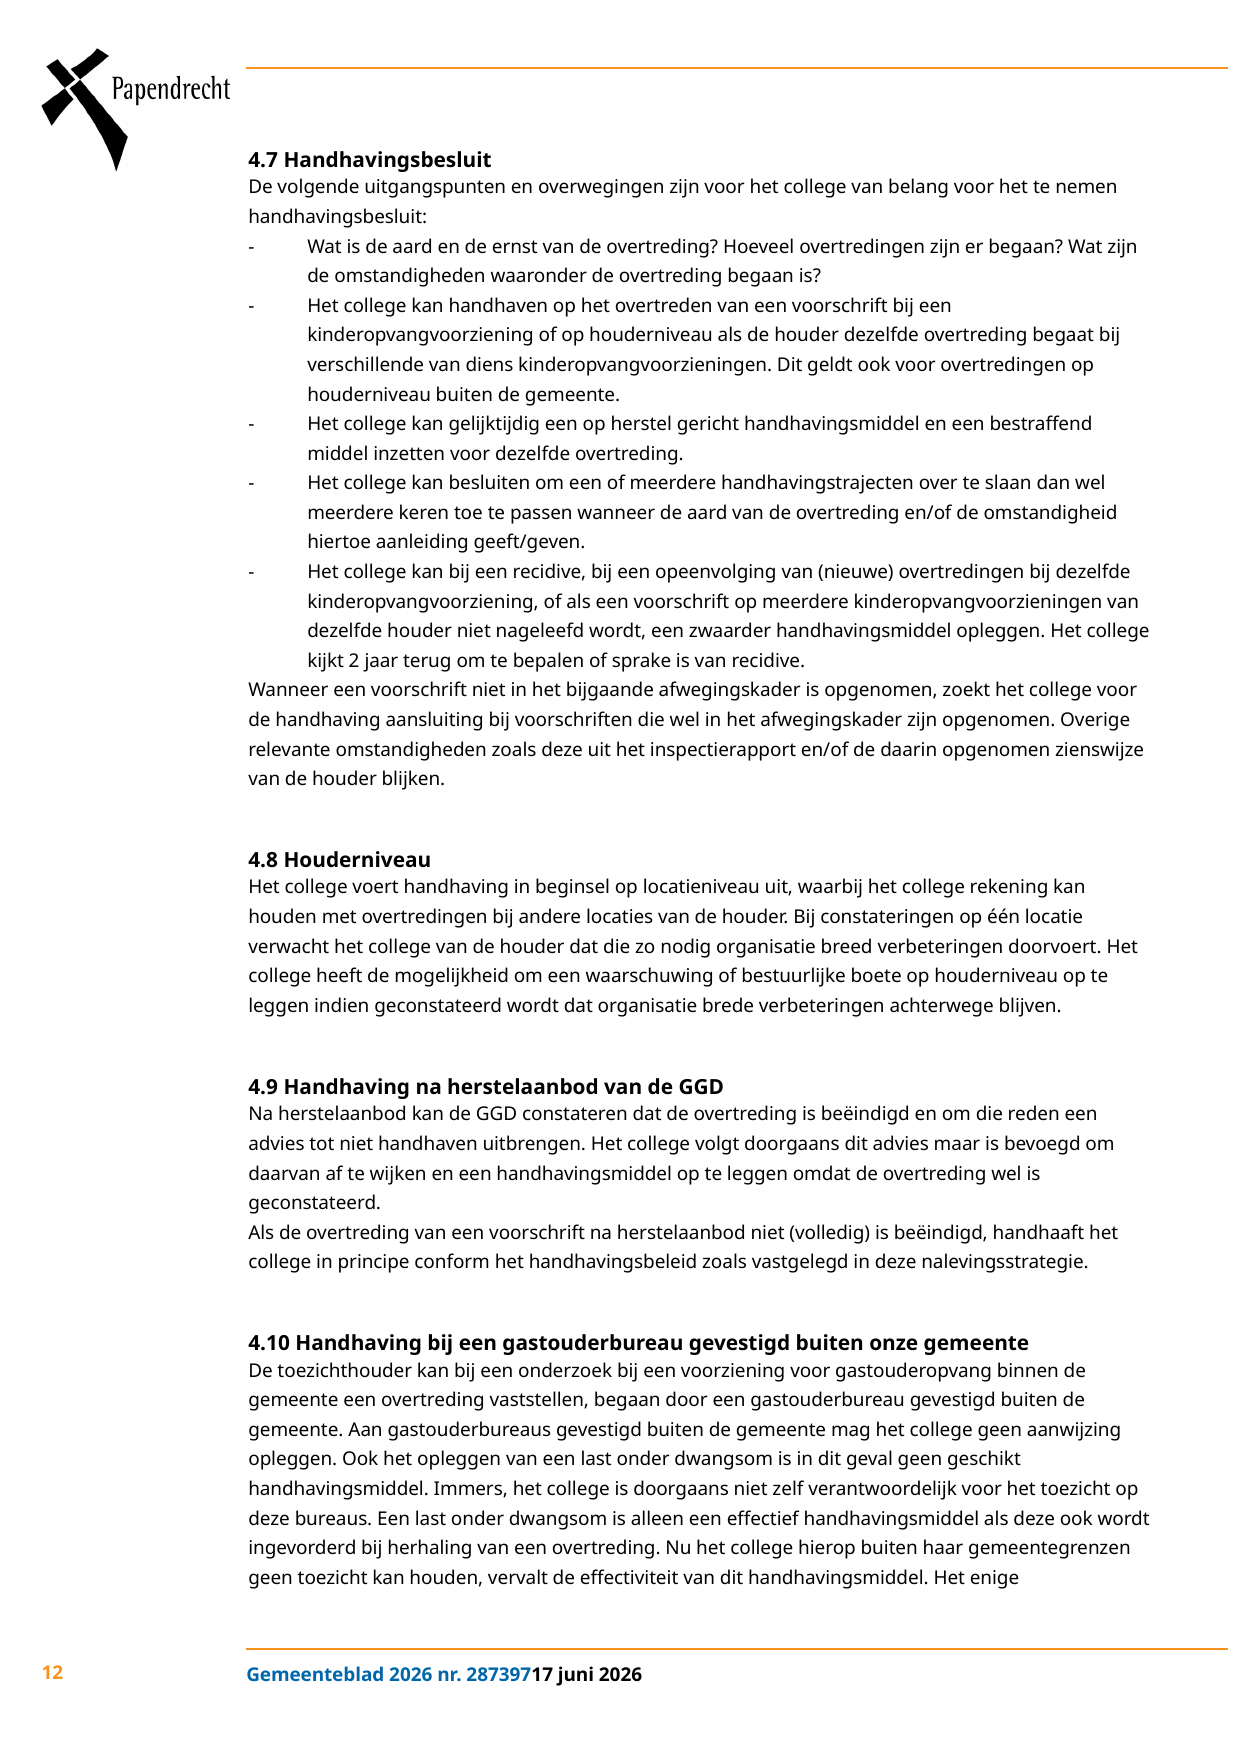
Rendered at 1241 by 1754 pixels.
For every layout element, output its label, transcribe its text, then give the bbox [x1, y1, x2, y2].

text Wanneer een voorschrift niet in het bijgaande afwegingskader is opgenomen, zoekt het college voor de handhaving aansluiting bij voorschriften die wel in het afwegingskader zijn opgenomen. Overige relevante omstandigheden zoals deze uit het inspectierapport en/of de daarin opgenomen zienswijze van de houder blijken. [248, 677, 1152, 791]
text De volgende uitgangspunten en overwegingen zijn voor het college van belang voor het te nemen handhavingsbesluit: [248, 174, 1152, 229]
text De toezichthouder kan bij een onderzoek bij een voorziening voor gastouderopvang binnen de gemeente een overtreding vaststellen, begaan door een gastouderbureau gevestigd buiten de gemeente. Aan gastouderbureaus gevestigd buiten de gemeente mag het college geen aanwijzing opleggen. Ook het opleggen van een last onder dwangsom is in dit geval geen geschikt handhavingsmiddel. Immers, het college is doorgaans niet zelf verantwoordelijk voor het toezicht op deze bureaus. Een last onder dwangsom is alleen een effectief handhavingsmiddel als deze ook wordt ingevorderd bij herhaling van een overtreding. Nu het college hierop buiten haar gemeentegrenzen geen toezicht kan houden, vervalt de effectiviteit van dit handhavingsmiddel. Het enige [248, 1357, 1152, 1590]
text 4.8 Houderniveau [248, 845, 1152, 874]
text Na herstelaanbod kan de GGD constateren dat de overtreding is beëindigd en om die reden een advies tot niet handhaven uitbrengen. Het college volgt doorgaans dit advies maar is bevoegd om daarvan af te wijken en een handhavingsmiddel op te leggen omdat de overtreding wel is geconstateerd. [248, 1101, 1152, 1215]
text 4.7 Handhavingsbesluit [248, 145, 1152, 174]
text 4.10 Handhaving bij een gastouderbureau gevestigd buiten onze gemeente [248, 1328, 1152, 1357]
list Het college kan besluiten om een of meerdere handhavingstrajecten over te slaan dan wel meerdere keren toe te passen wanneer de aard van de overtreding en/of de omstandigheid hiertoe aanleiding geeft/geven. [248, 469, 1152, 554]
list Het college kan gelijktijdig een op herstel gericht handhavingsmiddel en een bestraffend middel inzetten voor dezelfde overtreding. [248, 410, 1152, 466]
text 4.9 Handhaving na herstelaanbod van de GGD [248, 1072, 1152, 1101]
list Wat is de aard en de ernst van de overtreding? Hoeveel overtredingen zijn er begaan? Wat zijn de omstandigheden waaronder de overtreding begaan is? [248, 233, 1152, 288]
list Het college kan handhaven op het overtreden van een voorschrift bij een kinderopvangvoorziening of op houderniveau als de houder dezelfde overtreding begaat bij verschillende van diens kinderopvangvoorzieningen. Dit geldt ook voor overtredingen op houderniveau buiten de gemeente. [248, 292, 1152, 406]
text Het college voert handhaving in beginsel op locatieniveau uit, waarbij het college rekening kan houden met overtredingen bij andere locaties van de houder. Bij constateringen op één locatie verwacht het college van de houder dat die zo nodig organisatie breed verbeteringen doorvoert. Het college heeft de mogelijkheid om een waarschuwing of bestuurlijke boete op houderniveau op te leggen indien geconstateerd wordt dat organisatie brede verbeteringen achterwege blijven. [248, 874, 1152, 1018]
text Als de overtreding van een voorschrift na herstelaanbod niet (volledig) is beëindigd, handhaaft het college in principe conform het handhavingsbeleid zoals vastgelegd in deze nalevingsstrategie. [248, 1219, 1152, 1274]
list Het college kan bij een recidive, bij een opeenvolging van (nieuwe) overtredingen bij dezelfde kinderopvangvoorziening, of als een voorschrift op meerdere kinderopvangvoorzieningen van dezelfde houder niet nageleefd wordt, een zwaarder handhavingsmiddel opleggen. Het college kijkt 2 jaar terug om te bepalen of sprake is van recidive. [248, 558, 1152, 673]
picture [41, 47, 231, 172]
